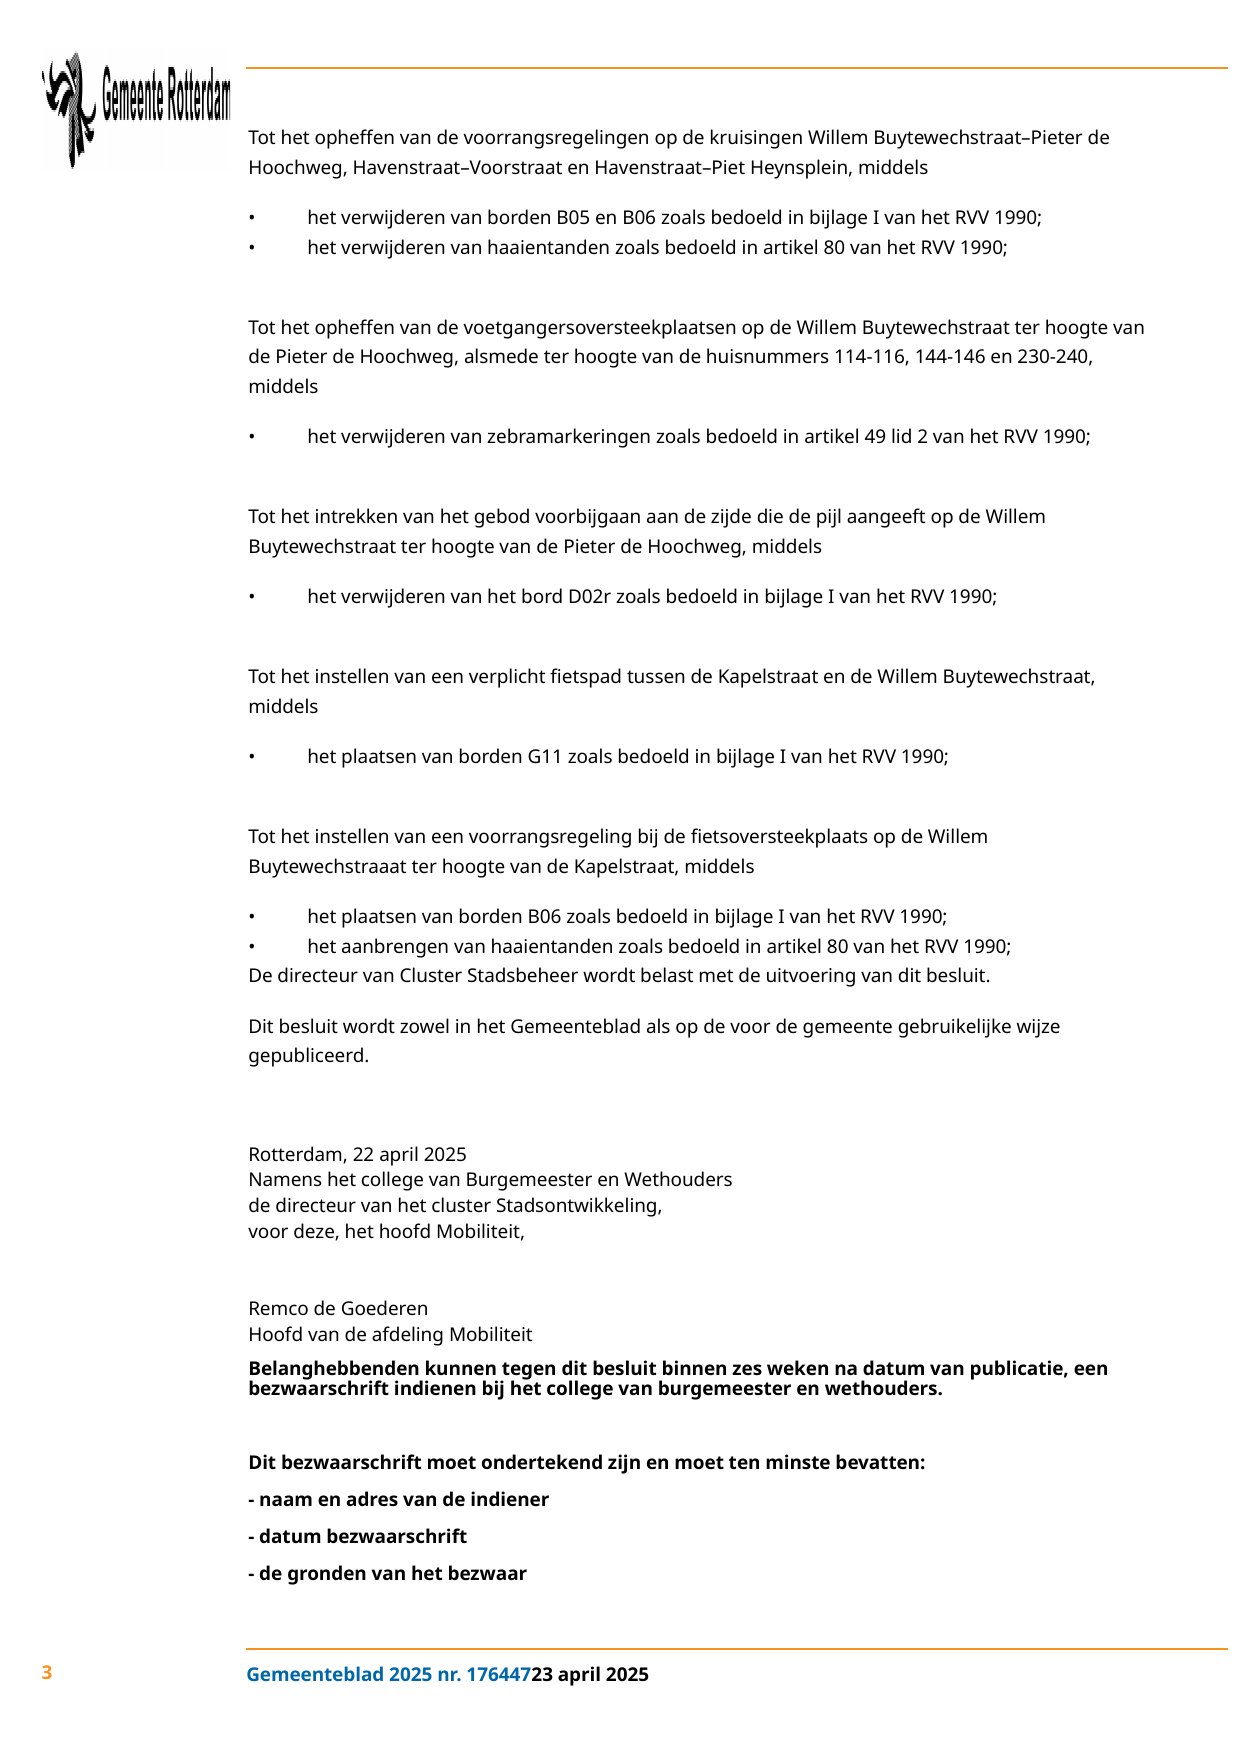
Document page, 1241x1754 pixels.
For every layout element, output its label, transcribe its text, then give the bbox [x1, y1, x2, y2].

list het verwijderen van haaientanden zoals bedoeld in artikel 80 van het RVV 1990; [248, 234, 1152, 260]
text Hoofd van de afdeling Mobiliteit [248, 1321, 1152, 1347]
list het verwijderen van zebramarkeringen zoals bedoeld in artikel 49 lid 2 van het RVV 1990; [248, 423, 1152, 449]
list het aanbrengen van haaientanden zoals bedoeld in artikel 80 van het RVV 1990; [248, 933, 1152, 959]
text - de gronden van het bezwaar [248, 1564, 1152, 1584]
text voor deze, het hoofd Mobiliteit, [248, 1218, 1152, 1244]
list het plaatsen van borden G11 zoals bedoeld in bijlage I van het RVV 1990; [248, 743, 1152, 769]
picture [41, 47, 231, 172]
text de directeur van het cluster Stadsontwikkeling, [248, 1192, 1152, 1218]
text - naam en adres van de indiener [248, 1491, 1152, 1510]
text Remco de Goederen [248, 1295, 1152, 1321]
text - datum bezwaarschrift [248, 1528, 1152, 1547]
text Tot het opheffen van de voorrangsregelingen op de kruisingen Willem Buytewechstraat–Pieter de Hoochweg, Havenstraat–Voorstraat en Havenstraat–Piet Heynsplein, middels [248, 124, 1152, 180]
text Belanghebbenden kunnen tegen dit besluit binnen zes weken na datum van publicatie, een bezwaarschrift indienen bij het college van burgemeester en wethouders. [248, 1360, 1152, 1399]
text Tot het opheffen van de voetgangersoversteekplaatsen op de Willem Buytewechstraat ter hoogte van de Pieter de Hoochweg, alsmede ter hoogte van de huisnummers 114-116, 144-146 en 230-240, middels [248, 314, 1152, 399]
text Dit bezwaarschrift moet ondertekend zijn en moet ten minste bevatten: [248, 1454, 1152, 1473]
list het plaatsen van borden B06 zoals bedoeld in bijlage I van het RVV 1990; [248, 903, 1152, 929]
text Tot het instellen van een verplicht fietspad tussen de Kapelstraat en de Willem Buytewechstraat, middels [248, 663, 1152, 719]
list het verwijderen van borden B05 en B06 zoals bedoeld in bijlage I van het RVV 1990; [248, 204, 1152, 230]
text Tot het intrekken van het gebod voorbijgaan aan de zijde die de pijl aangeeft op de Willem Buytewechstraat ter hoogte van de Pieter de Hoochweg, middels [248, 503, 1152, 559]
text Tot het instellen van een voorrangsregeling bij de fietsoversteekplaats op de Willem Buytewechstraaat ter hoogte van de Kapelstraat, middels [248, 823, 1152, 879]
text Namens het college van Burgemeester en Wethouders [248, 1167, 1152, 1192]
list het verwijderen van het bord D02r zoals bedoeld in bijlage I van het RVV 1990; [248, 583, 1152, 609]
text Dit besluit wordt zowel in het Gemeenteblad als op de voor de gemeente gebruikelijke wijze gepubliceerd. [248, 1013, 1152, 1068]
text De directeur van Cluster Stadsbeheer wordt belast met de uitvoering van dit besluit. [248, 963, 1152, 988]
text Rotterdam, 22 april 2025 [248, 1141, 1152, 1167]
